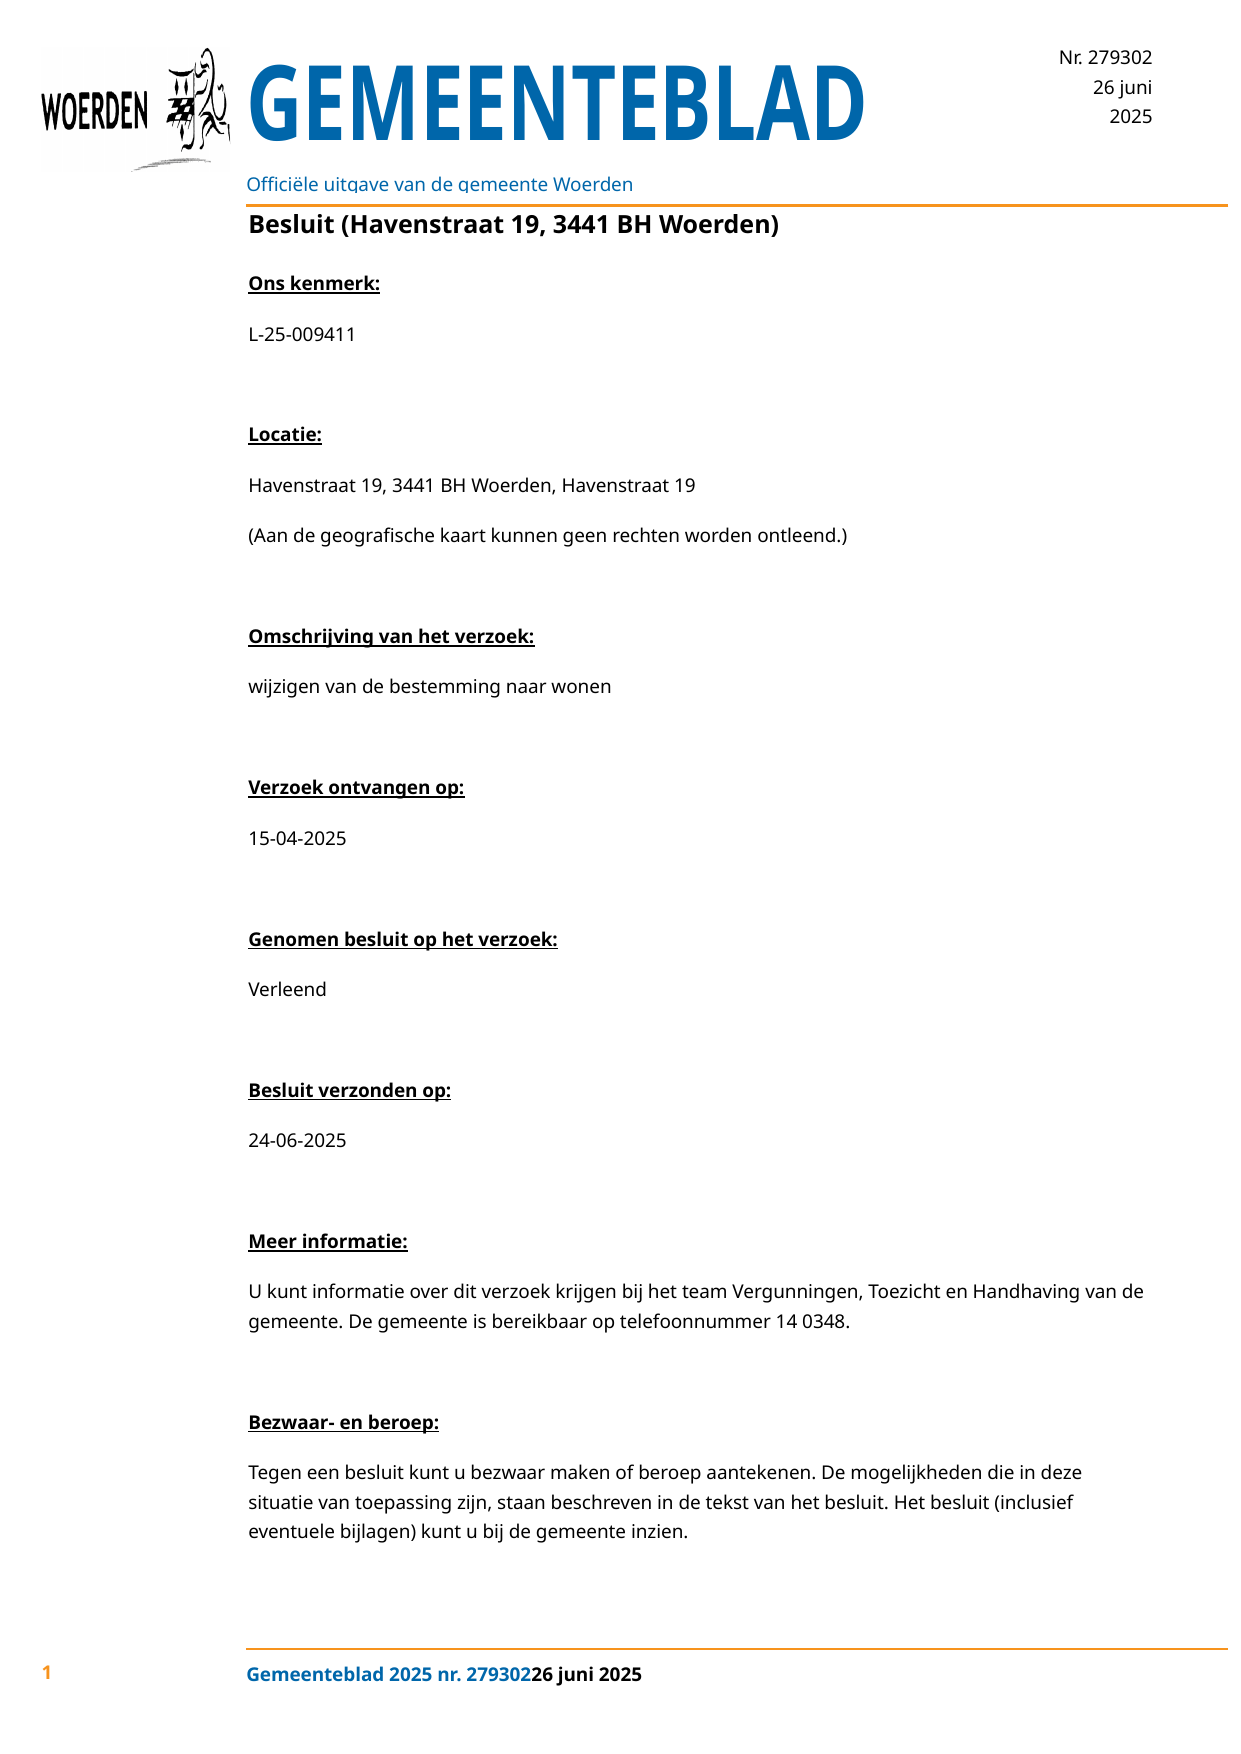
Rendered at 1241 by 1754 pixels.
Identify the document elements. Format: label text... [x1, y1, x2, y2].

text Locatie: [248, 422, 1152, 447]
text wijzigen van de bestemming naar wonen [248, 674, 1152, 699]
picture [41, 47, 231, 172]
text Ons kenmerk: [248, 270, 1152, 296]
text (Aan de geografische kaart kunnen geen rechten worden ontleend.) [248, 522, 1152, 548]
text Tegen een besluit kunt u bezwaar maken of beroep aantekenen. De mogelijkheden die in deze situatie van toepassing zijn, staan beschreven in de tekst van het besluit. Het besluit (inclusief eventuele bijlagen) kunt u bij de gemeente inzien. [248, 1459, 1152, 1544]
text Verleend [248, 976, 1152, 1002]
text U kunt informatie over dit verzoek krijgen bij het team Vergunningen, Toezicht en Handhaving van de gemeente. De gemeente is bereikbaar op telefoonnummer 14 0348. [248, 1279, 1152, 1334]
text Genomen besluit op het verzoek: [248, 926, 1152, 951]
text Besluit (Havenstraat 19, 3441 BH Woerden) [248, 207, 1152, 241]
text Havenstraat 19, 3441 BH Woerden, Havenstraat 19 [248, 472, 1152, 498]
text Besluit verzonden op: [248, 1077, 1152, 1103]
text Meer informatie: [248, 1228, 1152, 1254]
text 24-06-2025 [248, 1127, 1152, 1153]
text Bezwaar- en beroep: [248, 1409, 1152, 1435]
text L-25-009411 [248, 321, 1152, 346]
text Omschrijving van het verzoek: [248, 623, 1152, 649]
text Verzoek ontvangen op: [248, 774, 1152, 800]
text 15-04-2025 [248, 825, 1152, 851]
